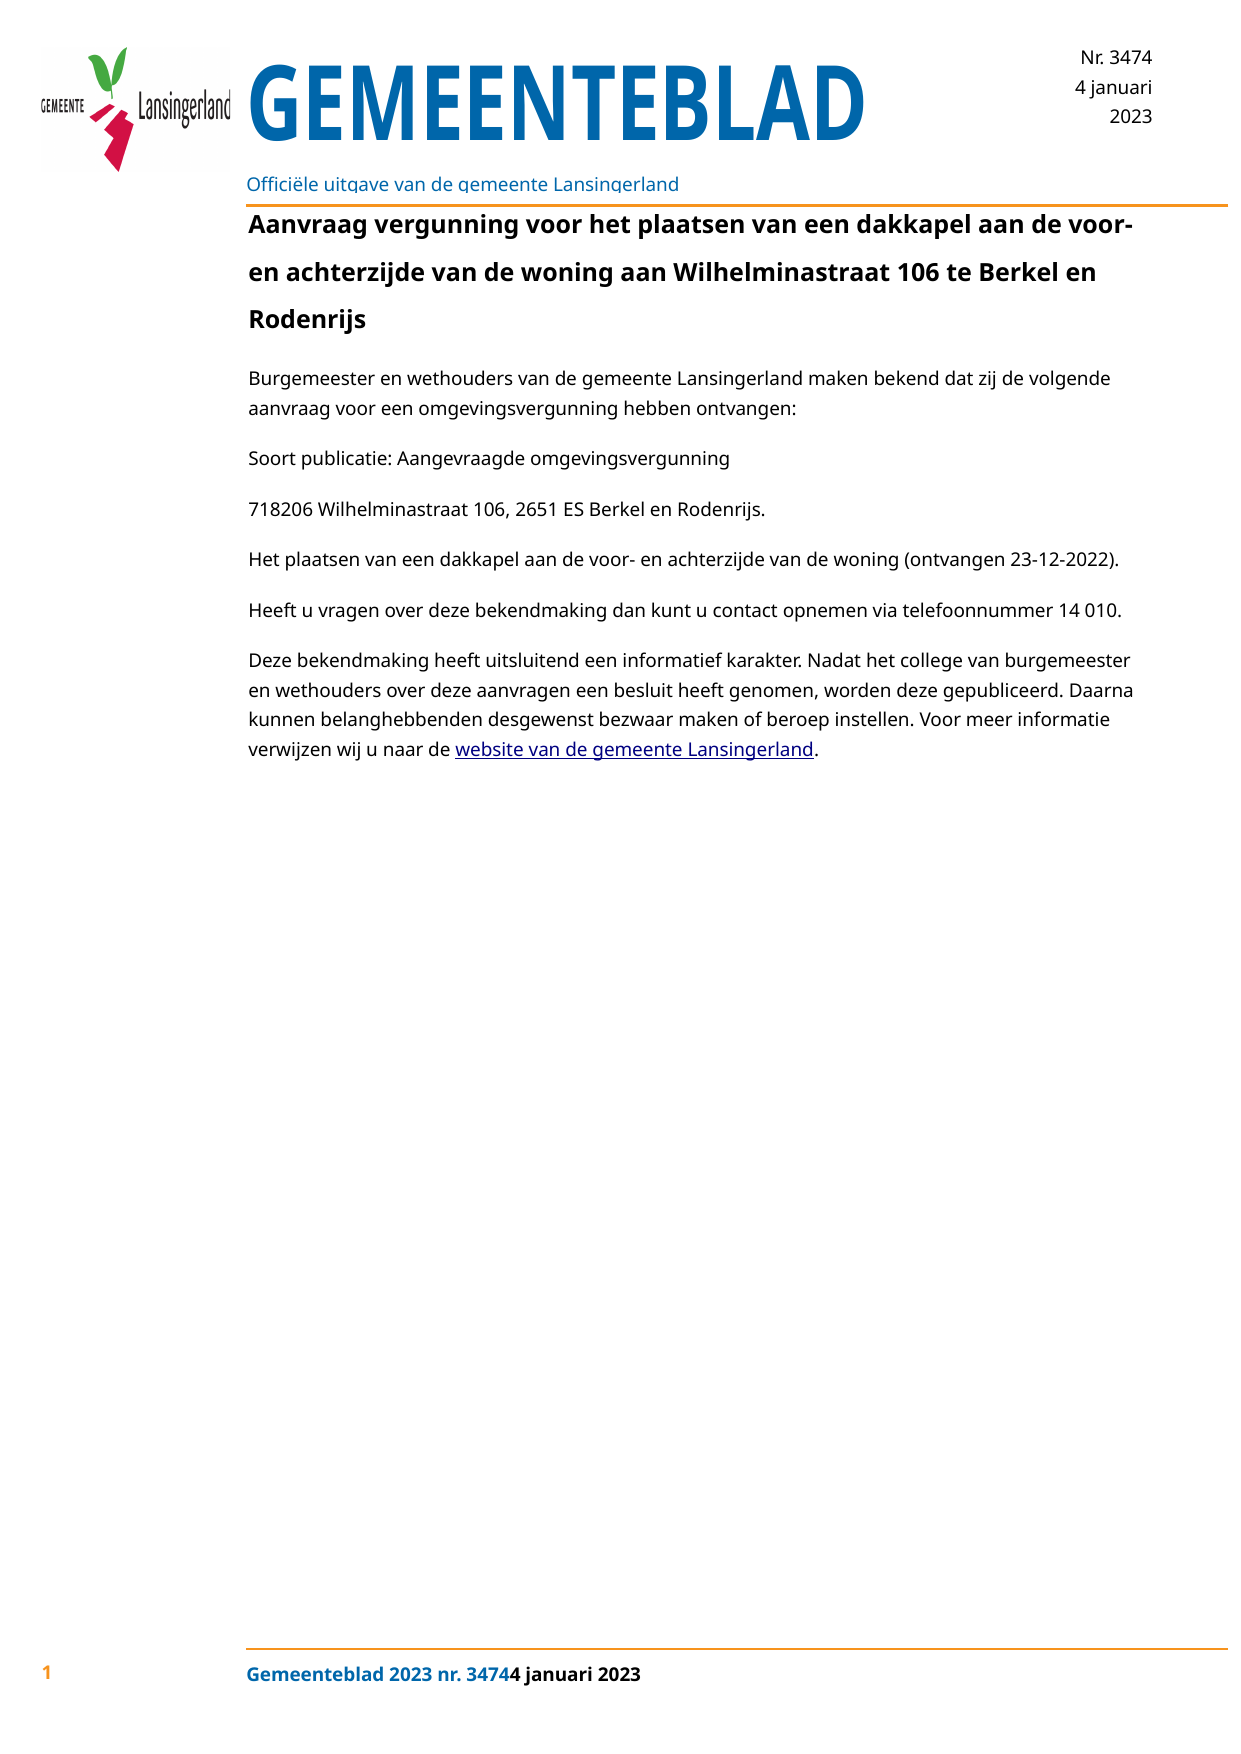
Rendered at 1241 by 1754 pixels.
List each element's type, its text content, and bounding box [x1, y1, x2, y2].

picture [41, 47, 231, 172]
text Het plaatsen van een dakkapel aan de voor- en achterzijde van de woning (ontvangen 23-12-2022). [248, 546, 1152, 572]
text 718206 Wilhelminastraat 106, 2651 ES Berkel en Rodenrijs. [248, 496, 1152, 522]
text Aanvraag vergunning voor het plaatsen van een dakkapel aan de voor- en achterzijde van de woning aan Wilhelminastraat 106 te Berkel en Rodenrijs [248, 207, 1152, 336]
text Soort publicatie: Aangevraagde omgevingsvergunning [248, 446, 1152, 471]
text Heeft u vragen over deze bekendmaking dan kunt u contact opnemen via telefoonnummer 14 010. [248, 597, 1152, 622]
text Deze bekendmaking heeft uitsluitend een informatief karakter. Nadat het college van burgemeester en wethouders over deze aanvragen een besluit heeft genomen, worden deze gepubliceerd. Daarna kunnen belanghebbenden desgewenst bezwaar maken of beroep instellen. Voor meer informatie verwijzen wij u naar de website van de gemeente Lansingerland. [248, 647, 1152, 762]
text Burgemeester en wethouders van de gemeente Lansingerland maken bekend dat zij de volgende aanvraag voor een omgevingsvergunning hebben ontvangen: [248, 366, 1152, 421]
